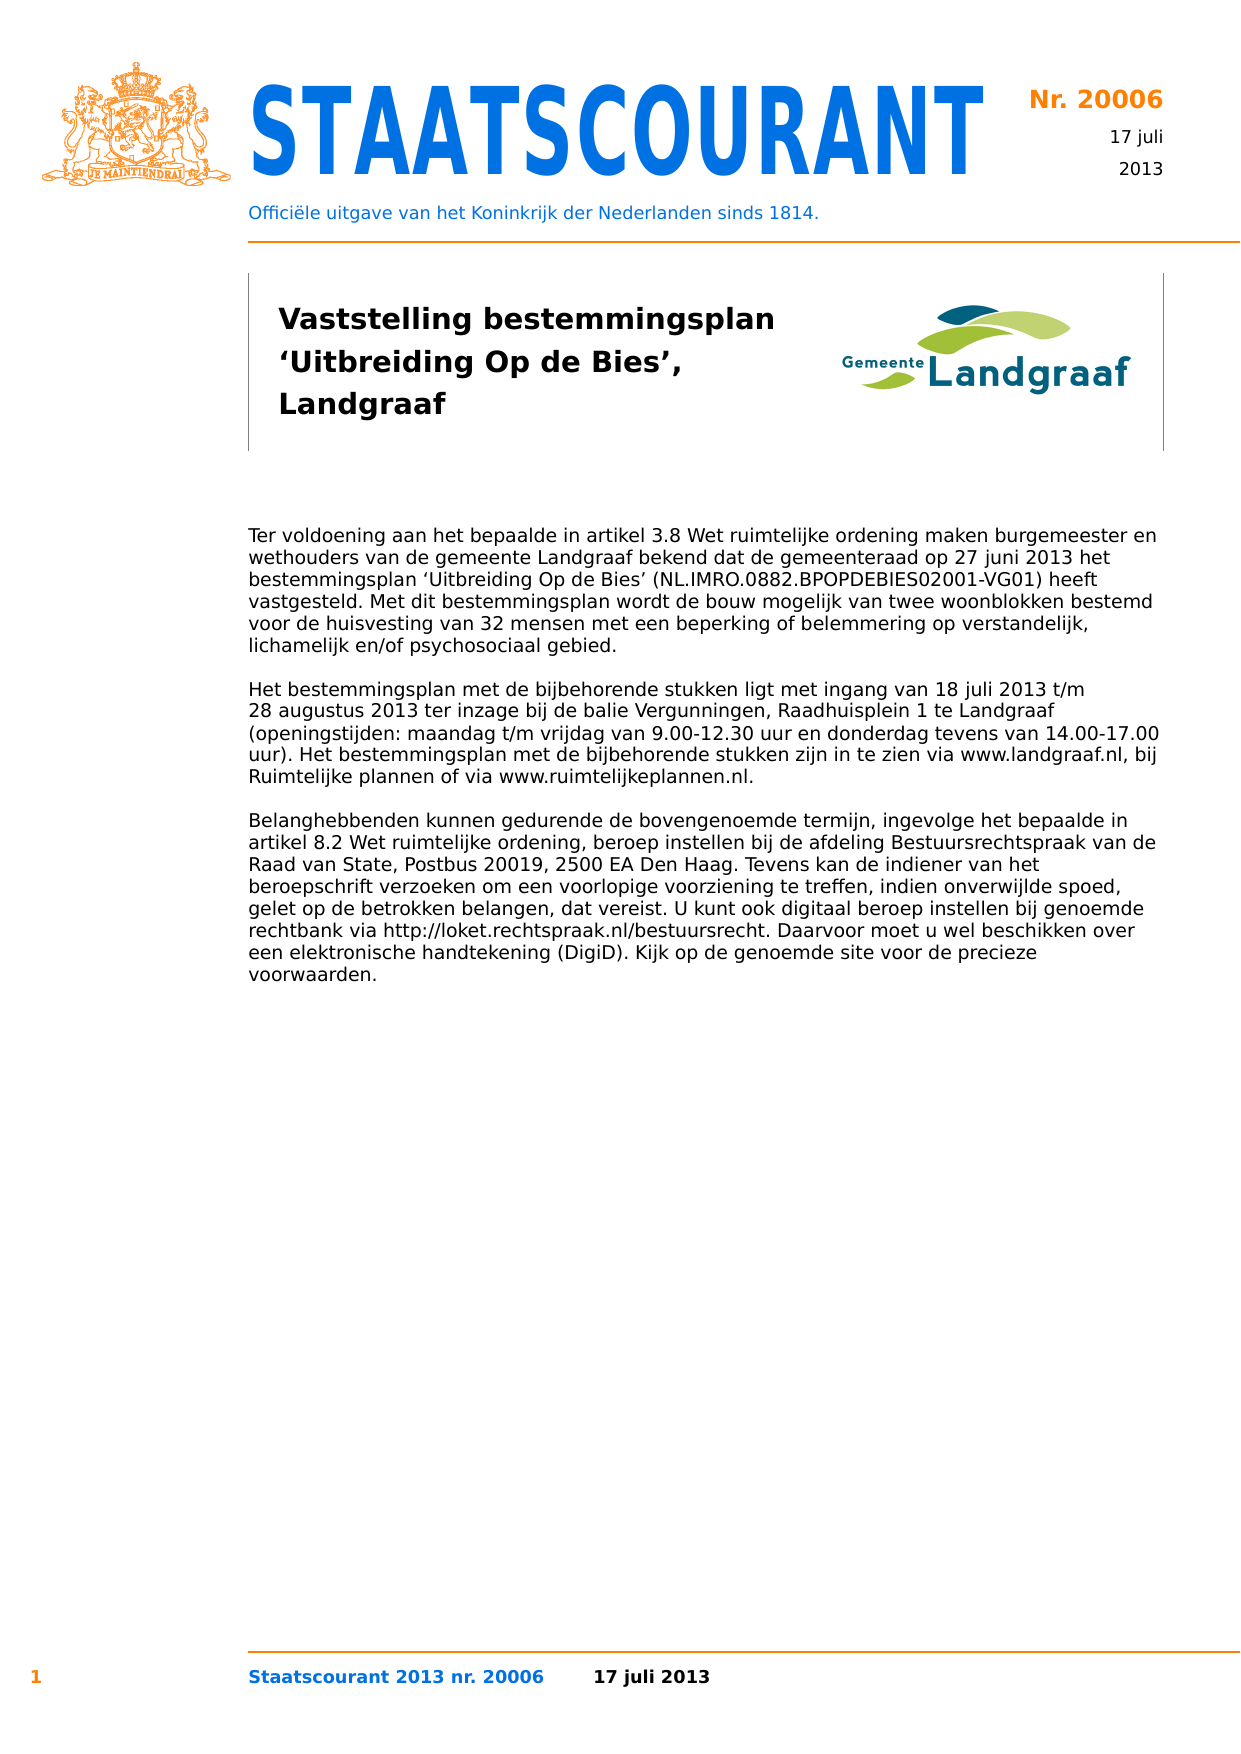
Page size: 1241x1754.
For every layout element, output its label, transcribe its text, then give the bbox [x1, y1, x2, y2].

subtitle Vaststelling bestemmingsplan ‘Uitbreiding Op de Bies’, Landgraaf [249, 273, 1163, 451]
table_header Nr. 20006 [998, 62, 1240, 121]
table_cell Officiële uitgave van het Koninkrijk der Nederlanden sinds 1814. [248, 203, 1240, 241]
table_header STAATSCOURANT [248, 62, 998, 203]
picture [838, 302, 1134, 397]
text Ter voldoening aan het bepaalde in artikel 3.8 Wet ruimtelijke ordening maken burgemeester en wethouders van de gemeente Landgraaf bekend dat de gemeenteraad op 27 juni 2013 het bestemmingsplan ‘Uitbreiding Op de Bies’ (NL.IMRO.0882.BPOPDEBIES02001-VG01) heeft vastgesteld. Met dit bestemmingsplan wordt de bouw mogelijk van twee woonblokken bestemd voor de huisvesting van 32 mensen met een beperking of belemmering op verstandelijk, lichamelijk en/of psychosociaal gebied. [248, 525, 1163, 657]
picture [41, 62, 231, 186]
table_cell 2013 [998, 153, 1240, 203]
text Belanghebbenden kunnen gedurende de bovengenoemde termijn, ingevolge het bepaalde in artikel 8.2 Wet ruimtelijke ordening, beroep instellen bij de afdeling Bestuursrechtspraak van de Raad van State, Postbus 20019, 2500 EA Den Haag. Tevens kan de indiener van het beroepschrift verzoeken om een voorlopige voorziening te treffen, indien onverwijlde spoed, gelet op de betrokken belangen, dat vereist. U kunt ook digitaal beroep instellen bij genoemde rechtbank via http://loket.rechtspraak.nl/bestuursrecht. Daarvoor moet u wel beschikken over een elektronische handtekening (DigiD). Kijk op de genoemde site voor de precieze voorwaarden. [248, 810, 1163, 986]
text Het bestemmingsplan met de bijbehorende stukken ligt met ingang van 18 juli 2013 t/m 28 augustus 2013 ter inzage bij de balie Vergunningen, Raadhuisplein 1 te Landgraaf (openingstijden: maandag t/m vrijdag van 9.00-12.30 uur en donderdag tevens van 14.00-17.00 uur). Het bestemmingsplan met de bijbehorende stukken zijn in te zien via www.landgraaf.nl, bij Ruimtelijke plannen of via www.ruimtelijkeplannen.nl. [248, 678, 1163, 788]
table_cell 17 juli [998, 121, 1240, 153]
table_header [25, 62, 248, 241]
